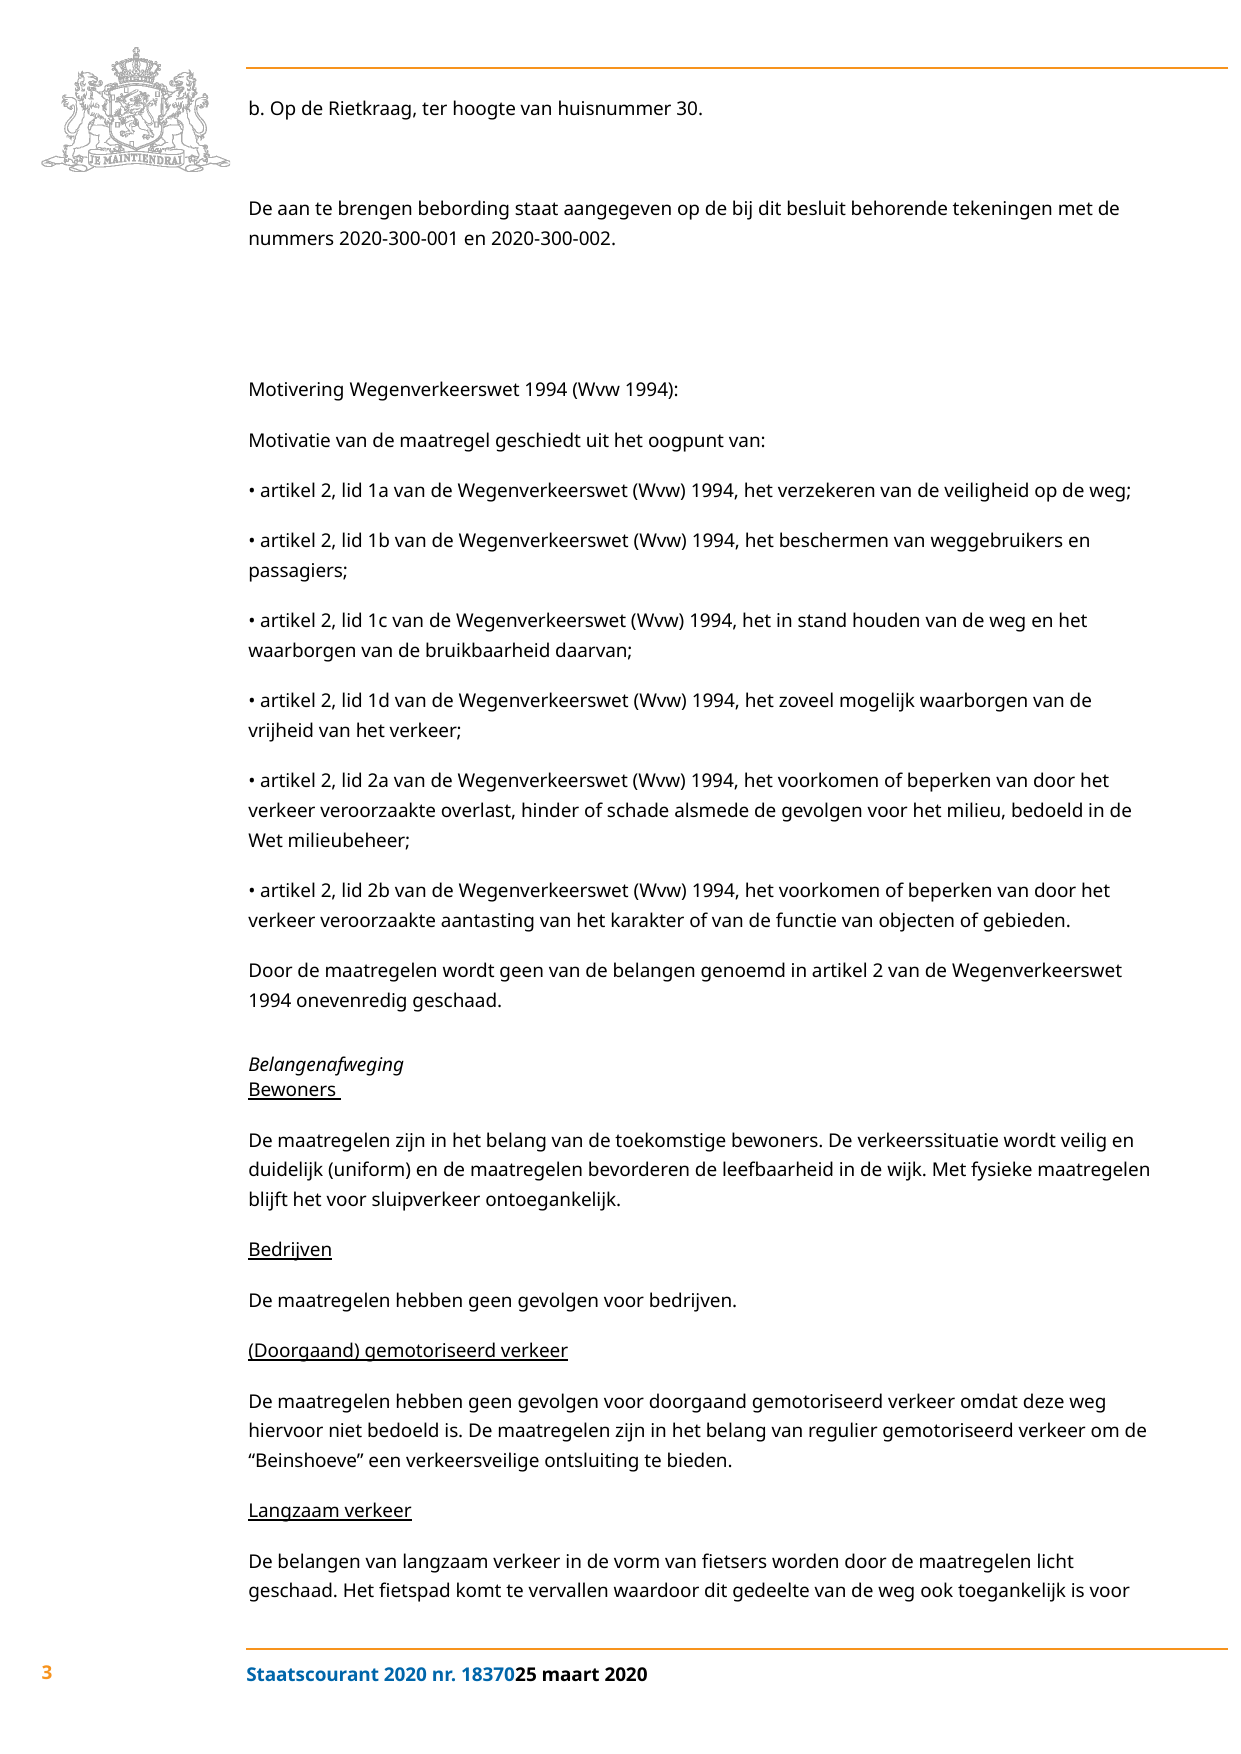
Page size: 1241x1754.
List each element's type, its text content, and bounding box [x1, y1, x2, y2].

text (Doorgaand) gemotoriseerd verkeer [248, 1337, 1152, 1363]
text Motivering Wegenverkeerswet 1994 (Wvw 1994): [248, 376, 1152, 402]
text Bedrijven [248, 1237, 1152, 1262]
text De aan te brengen bebording staat aangegeven op de bij dit besluit behorende tekeningen met de nummers 2020-300-001 en 2020-300-002. [248, 196, 1152, 251]
text • artikel 2, lid 1c van de Wegenverkeerswet (Wvw) 1994, het in stand houden van de weg en het waarborgen van de bruikbaarheid daarvan; [248, 608, 1152, 663]
text Langzaam verkeer [248, 1497, 1152, 1523]
picture [41, 47, 231, 172]
text b. Op de Rietkraag, ter hoogte van huisnummer 30. [248, 95, 1152, 121]
text • artikel 2, lid 1a van de Wegenverkeerswet (Wvw) 1994, het verzekeren van de veiligheid op de weg; [248, 477, 1152, 503]
text De maatregelen hebben geen gevolgen voor bedrijven. [248, 1287, 1152, 1313]
text Belangenafweging [248, 1051, 1152, 1077]
text De maatregelen zijn in het belang van de toekomstige bewoners. De verkeerssituatie wordt veilig en duidelijk (uniform) en de maatregelen bevorderen de leefbaarheid in de wijk. Met fysieke maatregelen blijft het voor sluipverkeer ontoegankelijk. [248, 1127, 1152, 1212]
text Motivatie van de maatregel geschiedt uit het oogpunt van: [248, 427, 1152, 453]
text Door de maatregelen wordt geen van de belangen genoemd in artikel 2 van de Wegenverkeerswet 1994 onevenredig geschaad. [248, 957, 1152, 1013]
text • artikel 2, lid 1b van de Wegenverkeerswet (Wvw) 1994, het beschermen van weggebruikers en passagiers; [248, 528, 1152, 583]
text • artikel 2, lid 2a van de Wegenverkeerswet (Wvw) 1994, het voorkomen of beperken van door het verkeer veroorzaakte overlast, hinder of schade alsmede de gevolgen voor het milieu, bedoeld in de Wet milieubeheer; [248, 768, 1152, 853]
text • artikel 2, lid 1d van de Wegenverkeerswet (Wvw) 1994, het zoveel mogelijk waarborgen van de vrijheid van het verkeer; [248, 688, 1152, 743]
text • artikel 2, lid 2b van de Wegenverkeerswet (Wvw) 1994, het voorkomen of beperken van door het verkeer veroorzaakte aantasting van het karakter of van de functie van objecten of gebieden. [248, 877, 1152, 933]
text Bewoners [248, 1077, 1152, 1102]
text De belangen van langzaam verkeer in de vorm van fietsers worden door de maatregelen licht geschaad. Het fietspad komt te vervallen waardoor dit gedeelte van de weg ook toegankelijk is voor [248, 1548, 1152, 1603]
text De maatregelen hebben geen gevolgen voor doorgaand gemotoriseerd verkeer omdat deze weg hiervoor niet bedoeld is. De maatregelen zijn in het belang van regulier gemotoriseerd verkeer om de “Beinshoeve” een verkeersveilige ontsluiting te bieden. [248, 1388, 1152, 1473]
